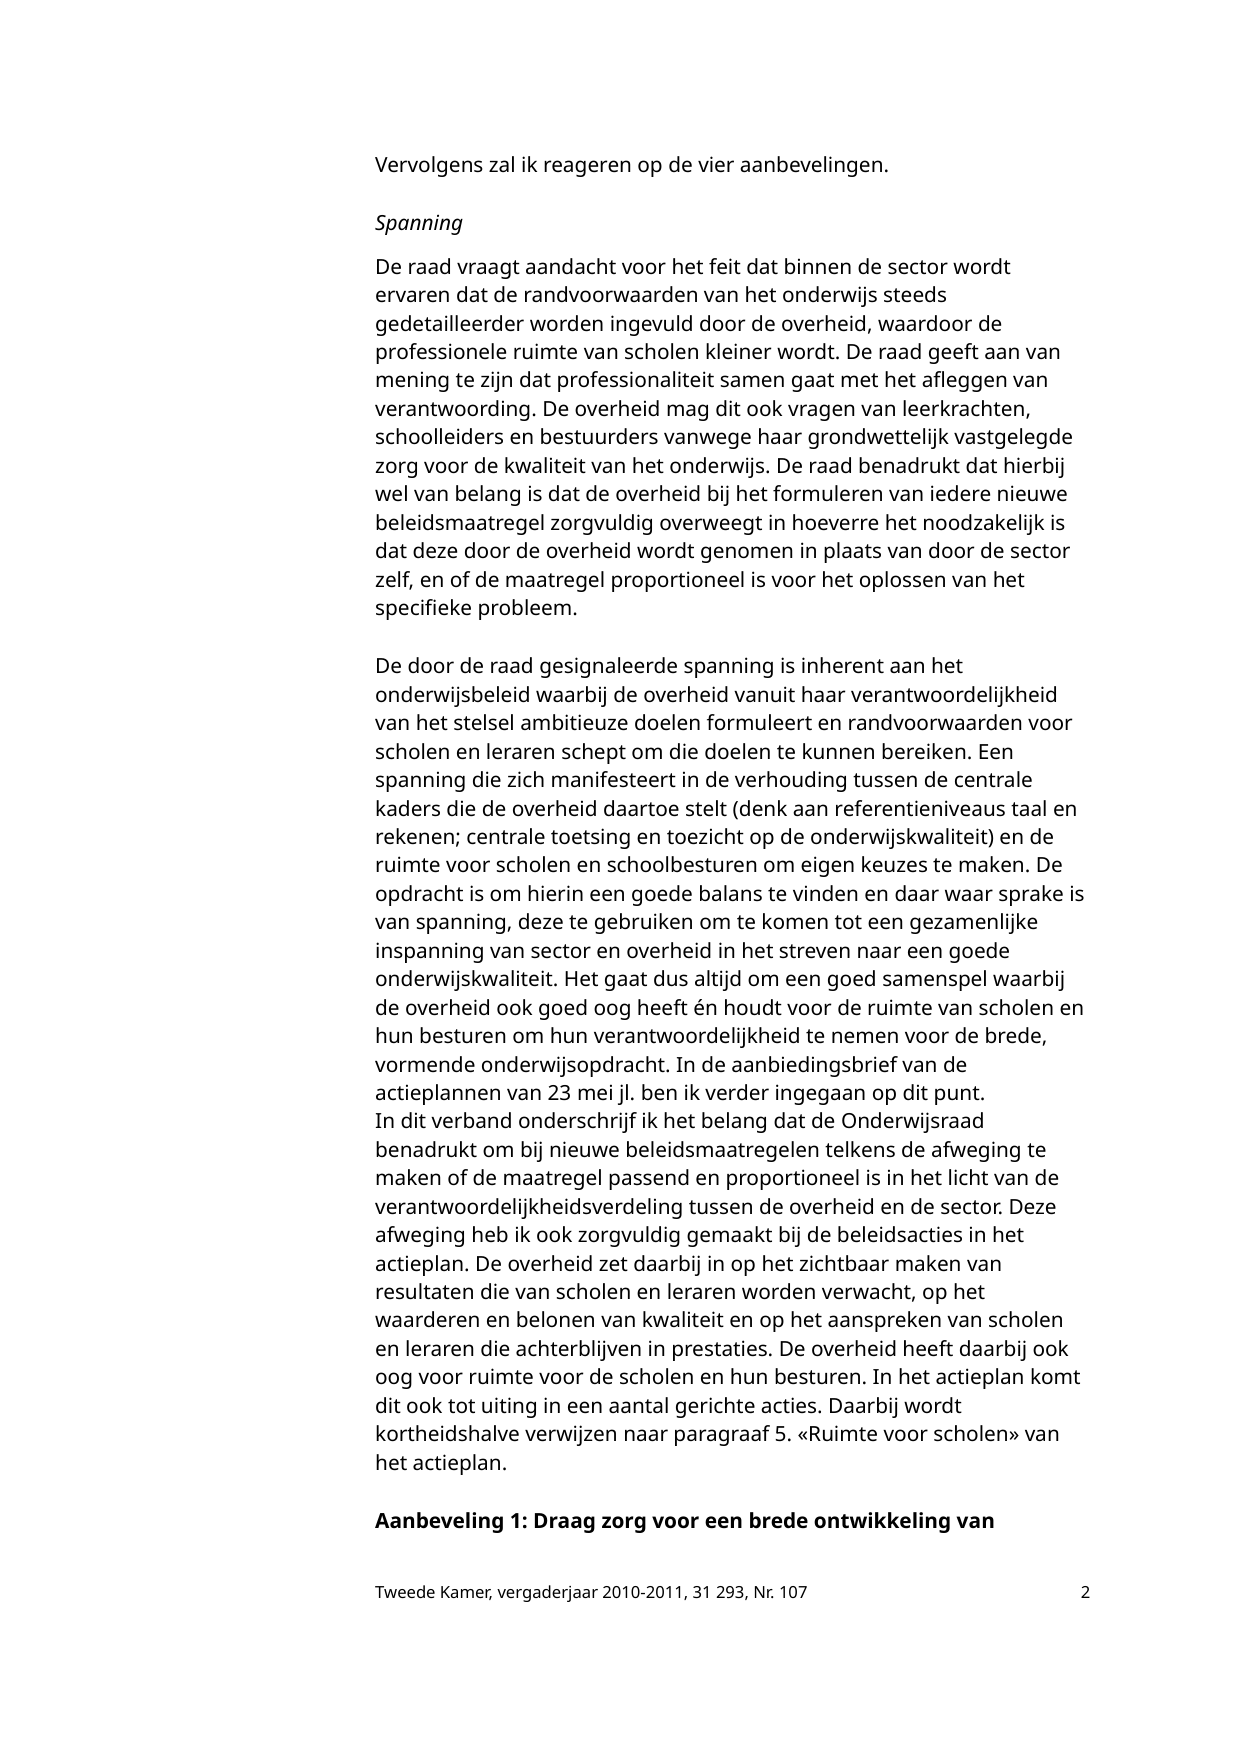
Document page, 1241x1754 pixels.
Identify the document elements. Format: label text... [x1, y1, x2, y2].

text In dit verband onderschrijf ik het belang dat de Onderwijsraad benadrukt om bij nieuwe beleidsmaatregelen telkens de afweging te maken of de maatregel passend en proportioneel is in het licht van de verantwoordelijkheidsverdeling tussen de overheid en de sector. Deze afweging heb ik ook zorgvuldig gemaakt bij de beleidsacties in het actieplan. De overheid zet daarbij in op het zichtbaar maken van resultaten die van scholen en leraren worden verwacht, op het waarderen en belonen van kwaliteit en op het aanspreken van scholen en leraren die achterblijven in prestaties. De overheid heeft daarbij ook oog voor ruimte voor de scholen en hun besturen. In het actieplan komt dit ook tot uiting in een aantal gerichte acties. Daarbij wordt kortheidshalve verwijzen naar paragraaf 5. «Ruimte voor scholen» van het actieplan. [375, 1107, 1090, 1476]
text De raad vraagt aandacht voor het feit dat binnen de sector wordt ervaren dat de randvoorwaarden van het onderwijs steeds gedetailleerder worden ingevuld door de overheid, waardoor de professionele ruimte van scholen kleiner wordt. De raad geeft aan van mening te zijn dat professionaliteit samen gaat met het afleggen van verantwoording. De overheid mag dit ook vragen van leerkrachten, schoolleiders en bestuurders vanwege haar grondwettelijk vastgelegde zorg voor de kwaliteit van het onderwijs. De raad benadrukt dat hierbij wel van belang is dat de overheid bij het formuleren van iedere nieuwe beleidsmaatregel zorgvuldig overweegt in hoeverre het noodzakelijk is dat deze door de overheid wordt genomen in plaats van door de sector zelf, en of de maatregel proportioneel is voor het oplossen van het specifieke probleem. [375, 252, 1090, 622]
text Aanbeveling 1: Draag zorg voor een brede ontwikkeling van [375, 1506, 1090, 1535]
text Spanning [375, 208, 1090, 237]
text Vervolgens zal ik reageren op de vier aanbevelingen. [375, 150, 1090, 178]
text De door de raad gesignaleerde spanning is inherent aan het onderwijsbeleid waarbij de overheid vanuit haar verantwoordelijkheid van het stelsel ambitieuze doelen formuleert en randvoorwaarden voor scholen en leraren schept om die doelen te kunnen bereiken. Een spanning die zich manifesteert in de verhouding tussen de centrale kaders die de overheid daartoe stelt (denk aan referentieniveaus taal en rekenen; centrale toetsing en toezicht op de onderwijskwaliteit) en de ruimte voor scholen en schoolbesturen om eigen keuzes te maken. De opdracht is om hierin een goede balans te vinden en daar waar sprake is van spanning, deze te gebruiken om te komen tot een gezamenlijke inspanning van sector en overheid in het streven naar een goede onderwijskwaliteit. Het gaat dus altijd om een goed samenspel waarbij de overheid ook goed oog heeft én houdt voor de ruimte van scholen en hun besturen om hun verantwoordelijkheid te nemen voor de brede, vormende onderwijsopdracht. In de aanbiedingsbrief van de actieplannen van 23 mei jl. ben ik verder ingegaan op dit punt. [375, 652, 1090, 1107]
